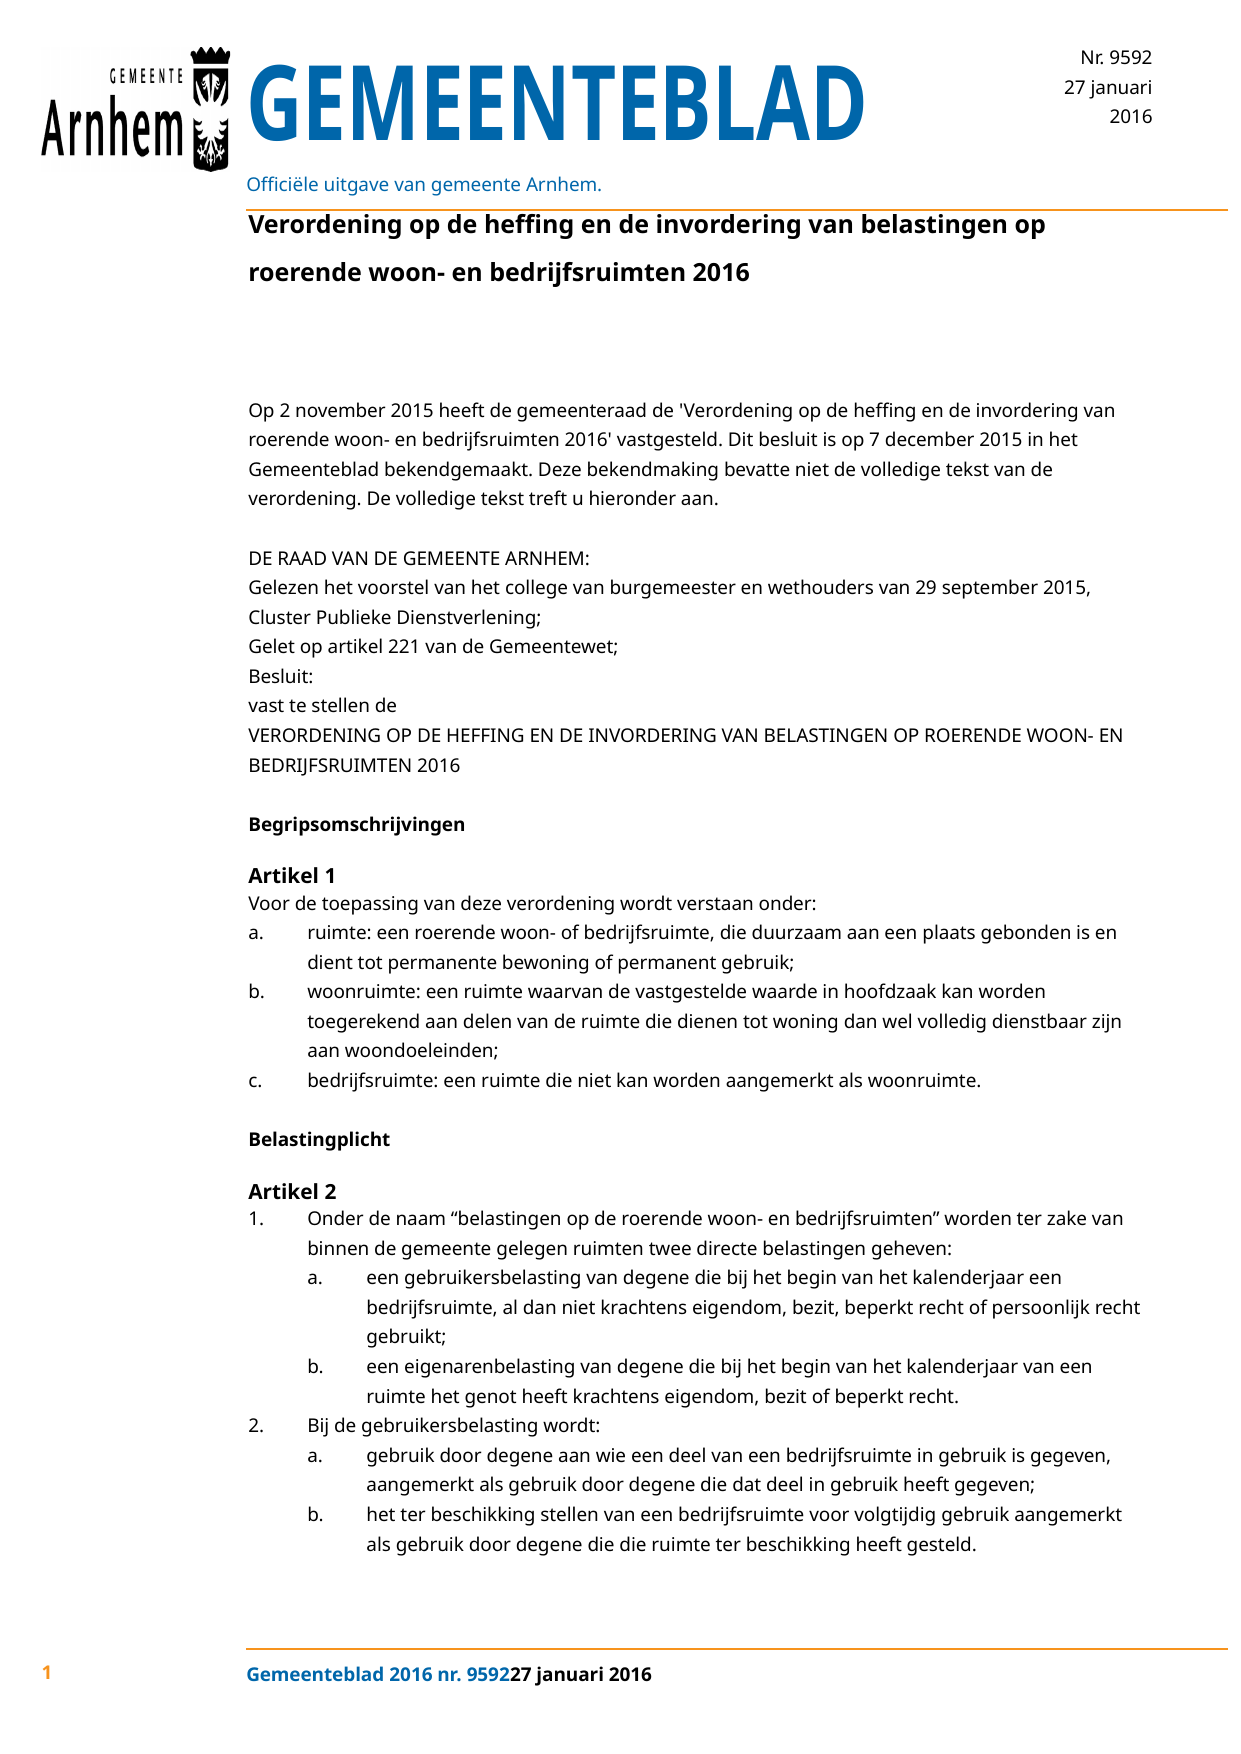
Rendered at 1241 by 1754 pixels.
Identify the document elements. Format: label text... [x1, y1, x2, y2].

text Gelezen het voorstel van het college van burgemeester en wethouders van 29 september 2015, [248, 574, 1152, 600]
text Besluit: [248, 663, 1152, 689]
list Onder de naam “belastingen op de roerende woon- en bedrijfsruimten” worden ter zake van binnen de gemeente gelegen ruimten twee directe belastingen geheven: [248, 1205, 1152, 1261]
list gebruik door degene aan wie een deel van een bedrijfsruimte in gebruik is gegeven, aangemerkt als gebruik door degene die dat deel in gebruik heeft gegeven; [307, 1442, 1152, 1497]
text Verordening op de heffing en de invordering van belastingen op roerende woon- en bedrijfsruimten 2016 [248, 211, 1152, 288]
list bedrijfsruimte: een ruimte die niet kan worden aangemerkt als woonruimte. [248, 1067, 1152, 1093]
list een eigenarenbelasting van degene die bij het begin van het kalenderjaar van een ruimte het genot heeft krachtens eigendom, bezit of beperkt recht. [307, 1353, 1152, 1408]
text Belastingplicht [248, 1126, 1152, 1152]
text Artikel 1 [248, 861, 1152, 890]
text Begripsomschrijvingen [248, 811, 1152, 837]
list een gebruikersbelasting van degene die bij het begin van het kalenderjaar een bedrijfsruimte, al dan niet krachtens eigendom, bezit, beperkt recht of persoonlijk recht gebruikt; [307, 1264, 1152, 1349]
list woonruimte: een ruimte waarvan de vastgestelde waarde in hoofdzaak kan worden toegerekend aan delen van de ruimte die dienen tot woning dan wel volledig dienstbaar zijn aan woondoeleinden; [248, 978, 1152, 1063]
text Op 2 november 2015 heeft de gemeenteraad de 'Verordening op de heffing en de invordering van roerende woon- en bedrijfsruimten 2016' vastgesteld. Dit besluit is op 7 december 2015 in het Gemeenteblad bekendgemaakt. Deze bekendmaking bevatte niet de volledige tekst van de verordening. De volledige tekst treft u hieronder aan. [248, 397, 1152, 511]
text vast te stellen de [248, 693, 1152, 718]
text Artikel 2 [248, 1177, 1152, 1205]
text Voor de toepassing van deze verordening wordt verstaan onder: [248, 890, 1152, 916]
text Gelet op artikel 221 van de Gemeentewet; [248, 633, 1152, 659]
picture [41, 47, 231, 172]
text Cluster Publieke Dienstverlening; [248, 604, 1152, 629]
list Bij de gebruikersbelasting wordt: [248, 1412, 1152, 1438]
list ruimte: een roerende woon- of bedrijfsruimte, die duurzaam aan een plaats gebonden is en dient tot permanente bewoning of permanent gebruik; [248, 919, 1152, 975]
text VERORDENING OP DE HEFFING EN DE INVORDERING VAN BELASTINGEN OP ROERENDE WOON- EN BEDRIJFSRUIMTEN 2016 [248, 722, 1152, 777]
text DE RAAD VAN DE GEMEENTE ARNHEM: [248, 545, 1152, 570]
list het ter beschikking stellen van een bedrijfsruimte voor volgtijdig gebruik aangemerkt als gebruik door degene die die ruimte ter beschikking heeft gesteld. [307, 1501, 1152, 1556]
